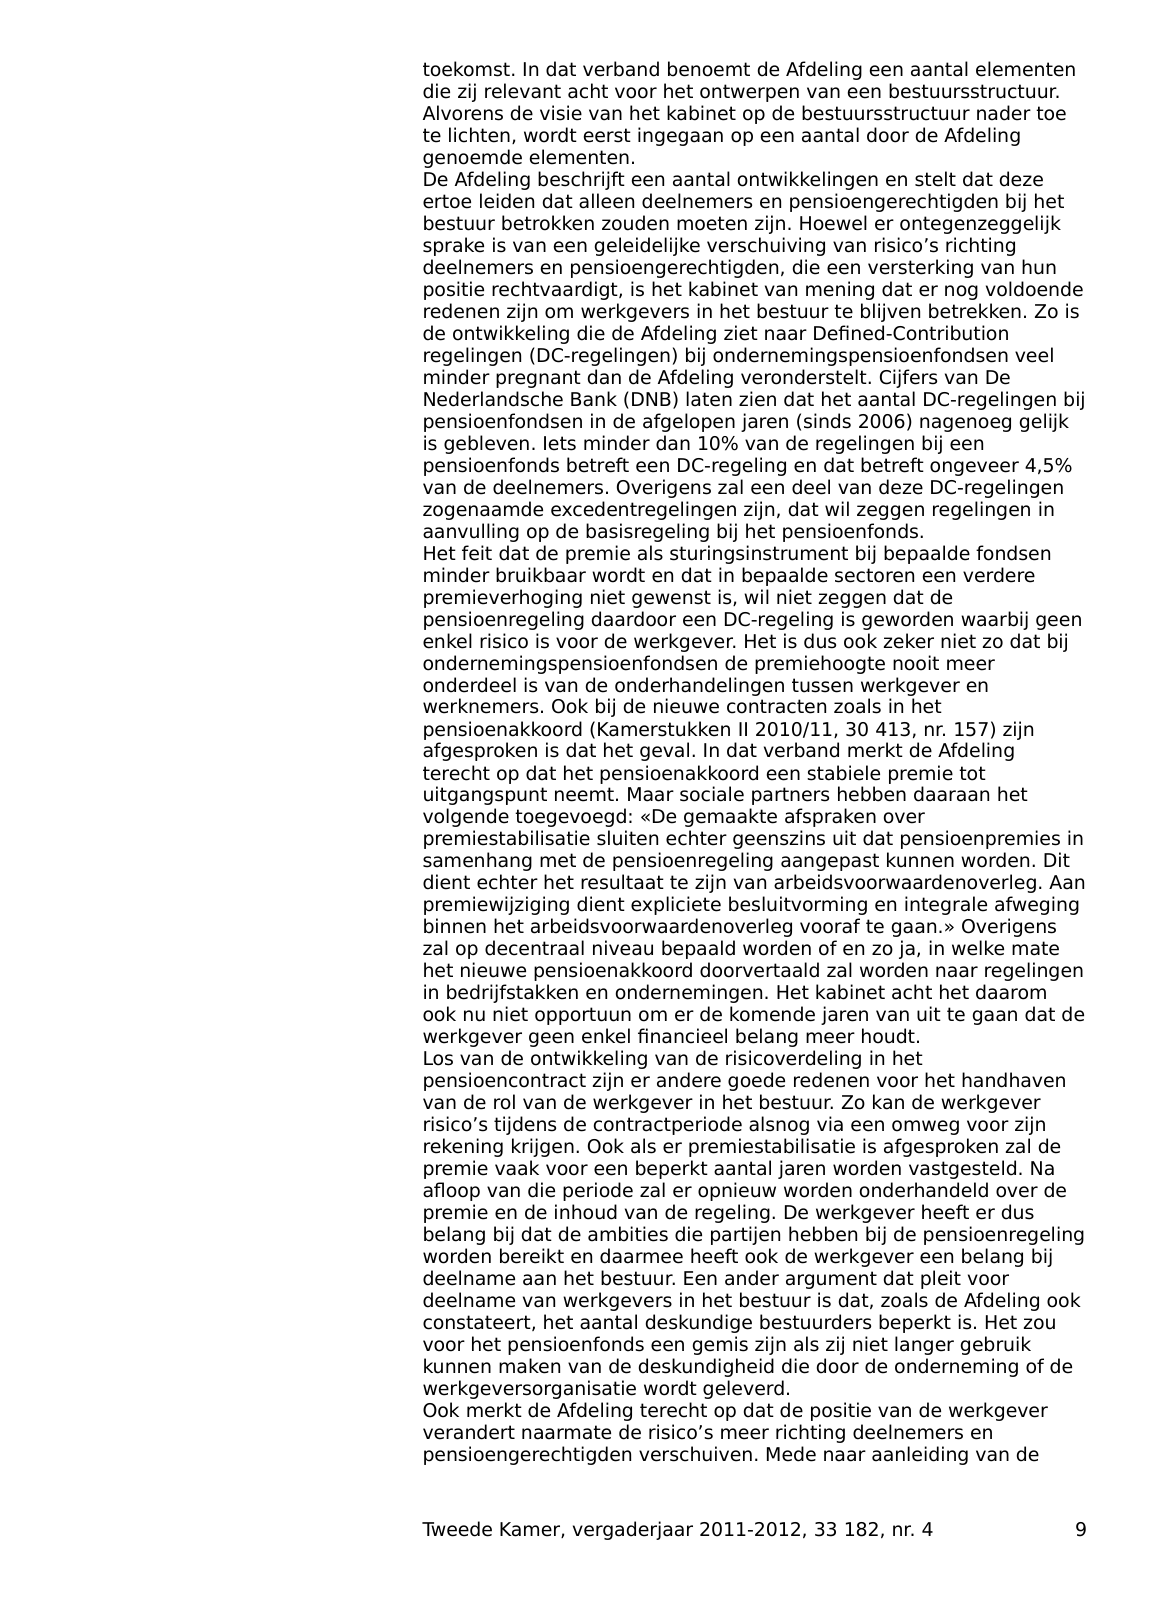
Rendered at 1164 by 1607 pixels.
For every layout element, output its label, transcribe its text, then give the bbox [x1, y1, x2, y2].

text Ook merkt de Afdeling terecht op dat de positie van de werkgever verandert naarmate de risico’s meer richting deelnemers en pensioengerechtigden verschuiven. Mede naar aanleiding van de [422, 1400, 1087, 1466]
text De Afdeling beschrijft een aantal ontwikkelingen en stelt dat deze ertoe leiden dat alleen deelnemers en pensioengerechtigden bij het bestuur betrokken zouden moeten zijn. Hoewel er ontegenzeggelijk sprake is van een geleidelijke verschuiving van risico’s richting deelnemers en pensioengerechtigden, die een versterking van hun positie rechtvaardigt, is het kabinet van mening dat er nog voldoende redenen zijn om werkgevers in het bestuur te blijven betrekken. Zo is de ontwikkeling die de Afdeling ziet naar Defined-Contribution regelingen (DC-regelingen) bij ondernemingspensioenfondsen veel minder pregnant dan de Afdeling veronderstelt. Cijfers van De Nederlandsche Bank (DNB) laten zien dat het aantal DC-regelingen bij pensioenfondsen in de afgelopen jaren (sinds 2006) nagenoeg gelijk is gebleven. Iets minder dan 10% van de regelingen bij een pensioenfonds betreft een DC-regeling en dat betreft ongeveer 4,5% van de deelnemers. Overigens zal een deel van deze DC-regelingen zogenaamde excedentregelingen zijn, dat wil zeggen regelingen in aanvulling op de basisregeling bij het pensioenfonds. [422, 169, 1087, 543]
text Los van de ontwikkeling van de risicoverdeling in het pensioencontract zijn er andere goede redenen voor het handhaven van de rol van de werkgever in het bestuur. Zo kan de werkgever risico’s tijdens de contractperiode alsnog via een omweg voor zijn rekening krijgen. Ook als er premiestabilisatie is afgesproken zal de premie vaak voor een beperkt aantal jaren worden vastgesteld. Na afloop van die periode zal er opnieuw worden onderhandeld over de premie en de inhoud van de regeling. De werkgever heeft er dus belang bij dat de ambities die partijen hebben bij de pensioenregeling worden bereikt en daarmee heeft ook de werkgever een belang bij deelname aan het bestuur. Een ander argument dat pleit voor deelname van werkgevers in het bestuur is dat, zoals de Afdeling ook constateert, het aantal deskundige bestuurders beperkt is. Het zou voor het pensioenfonds een gemis zijn als zij niet langer gebruik kunnen maken van de deskundigheid die door de onderneming of de werkgeversorganisatie wordt geleverd. [422, 1048, 1087, 1400]
text Het feit dat de premie als sturingsinstrument bij bepaalde fondsen minder bruikbaar wordt en dat in bepaalde sectoren een verdere premieverhoging niet gewenst is, wil niet zeggen dat de pensioenregeling daardoor een DC-regeling is geworden waarbij geen enkel risico is voor de werkgever. Het is dus ook zeker niet zo dat bij ondernemingspensioenfondsen de premiehoogte nooit meer onderdeel is van de onderhandelingen tussen werkgever en werknemers. Ook bij de nieuwe contracten zoals in het pensioenakkoord (Kamerstukken II 2010/11, 30 413, nr. 157) zijn afgesproken is dat het geval. In dat verband merkt de Afdeling terecht op dat het pensioenakkoord een stabiele premie tot uitgangspunt neemt. Maar sociale partners hebben daaraan het volgende toegevoegd: «De gemaakte afspraken over premiestabilisatie sluiten echter geenszins uit dat pensioenpremies in samenhang met de pensioenregeling aangepast kunnen worden. Dit dient echter het resultaat te zijn van arbeidsvoorwaardenoverleg. Aan premiewijziging dient expliciete besluitvorming en integrale afweging binnen het arbeidsvoorwaardenoverleg vooraf te gaan.» Overigens zal op decentraal niveau bepaald worden of en zo ja, in welke mate het nieuwe pensioenakkoord doorvertaald zal worden naar regelingen in bedrijfstakken en ondernemingen. Het kabinet acht het daarom ook nu niet opportuun om er de komende jaren van uit te gaan dat de werkgever geen enkel financieel belang meer houdt. [422, 543, 1087, 1048]
text toekomst. In dat verband benoemt de Afdeling een aantal elementen die zij relevant acht voor het ontwerpen van een bestuursstructuur. Alvorens de visie van het kabinet op de bestuursstructuur nader toe te lichten, wordt eerst ingegaan op een aantal door de Afdeling genoemde elementen. [422, 59, 1087, 169]
